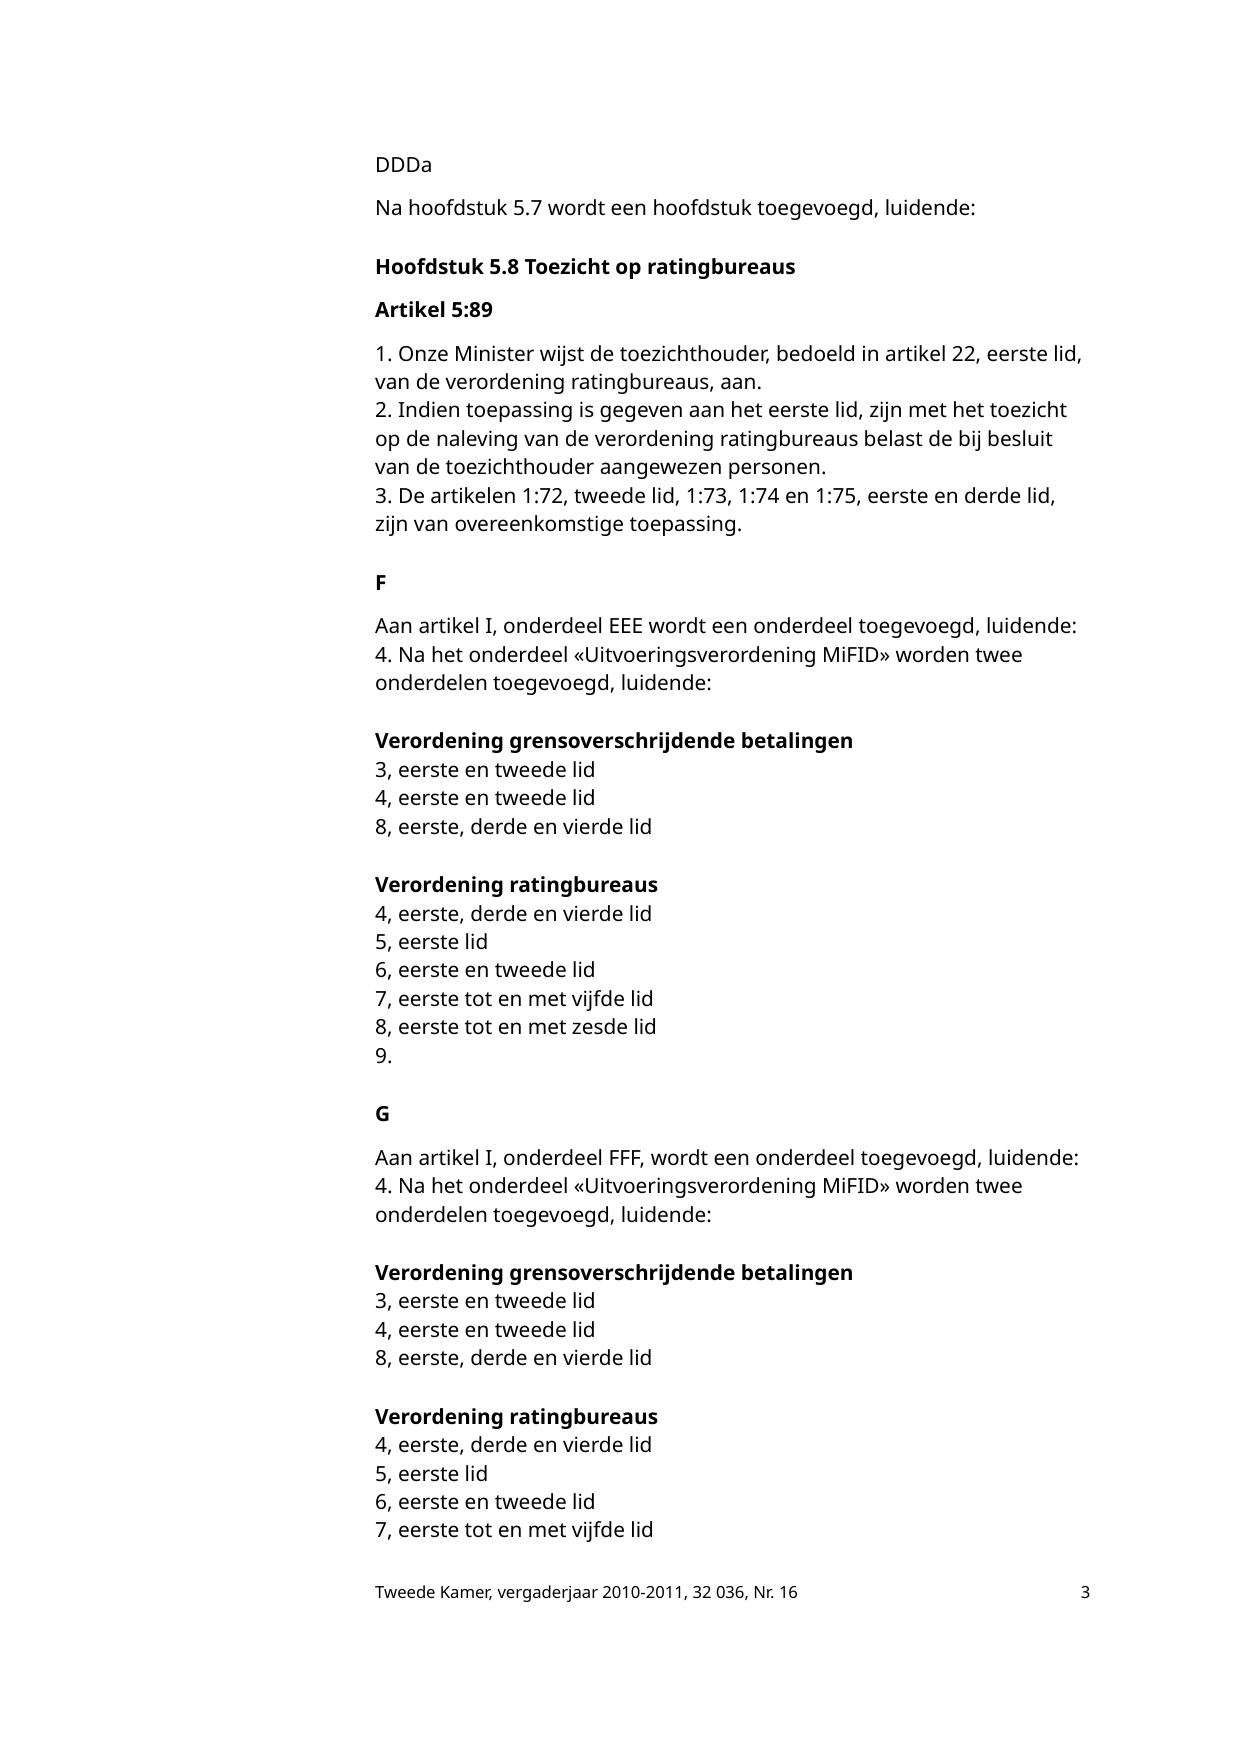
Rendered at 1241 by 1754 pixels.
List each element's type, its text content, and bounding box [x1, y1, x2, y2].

text Aan artikel I, onderdeel EEE wordt een onderdeel toegevoegd, luidende: [375, 611, 1090, 640]
text 4, eerste en tweede lid [375, 1315, 1090, 1343]
text 2. Indien toepassing is gegeven aan het eerste lid, zijn met het toezicht op de naleving van de verordening ratingbureaus belast de bij besluit van de toezichthouder aangewezen personen. [375, 396, 1090, 481]
text 4, eerste, derde en vierde lid [375, 899, 1090, 927]
text 4, eerste en tweede lid [375, 783, 1090, 812]
text 8, eerste, derde en vierde lid [375, 812, 1090, 840]
text 7, eerste tot en met vijfde lid [375, 1516, 1090, 1544]
text 1. Onze Minister wijst de toezichthouder, bedoeld in artikel 22, eerste lid, van de verordening ratingbureaus, aan. [375, 339, 1090, 396]
text Verordening grensoverschrijdende betalingen [375, 1258, 1090, 1287]
text Artikel 5:89 [375, 295, 1090, 324]
text 4, eerste, derde en vierde lid [375, 1430, 1090, 1459]
text 3. De artikelen 1:72, tweede lid, 1:73, 1:74 en 1:75, eerste en derde lid, zijn van overeenkomstige toepassing. [375, 481, 1090, 538]
text 3, eerste en tweede lid [375, 1287, 1090, 1315]
text 9. [375, 1041, 1090, 1069]
text Aan artikel I, onderdeel FFF, wordt een onderdeel toegevoegd, luidende: [375, 1143, 1090, 1171]
text 3, eerste en tweede lid [375, 755, 1090, 783]
text 8, eerste, derde en vierde lid [375, 1343, 1090, 1372]
text Na hoofdstuk 5.7 wordt een hoofdstuk toegevoegd, luidende: [375, 193, 1090, 222]
text 4. Na het onderdeel «Uitvoeringsverordening MiFID» worden twee onderdelen toegevoegd, luidende: [375, 640, 1090, 697]
text 6, eerste en tweede lid [375, 956, 1090, 984]
text 7, eerste tot en met vijfde lid [375, 984, 1090, 1012]
text 5, eerste lid [375, 927, 1090, 956]
text DDDa [375, 150, 1090, 178]
text Verordening ratingbureaus [375, 1402, 1090, 1430]
text Verordening ratingbureaus [375, 870, 1090, 899]
text F [375, 568, 1090, 596]
text Verordening grensoverschrijdende betalingen [375, 727, 1090, 755]
text Hoofdstuk 5.8 Toezicht op ratingbureaus [375, 252, 1090, 280]
text 6, eerste en tweede lid [375, 1487, 1090, 1516]
text 8, eerste tot en met zesde lid [375, 1012, 1090, 1041]
text 4. Na het onderdeel «Uitvoeringsverordening MiFID» worden twee onderdelen toegevoegd, luidende: [375, 1171, 1090, 1228]
text 5, eerste lid [375, 1459, 1090, 1487]
text G [375, 1099, 1090, 1128]
